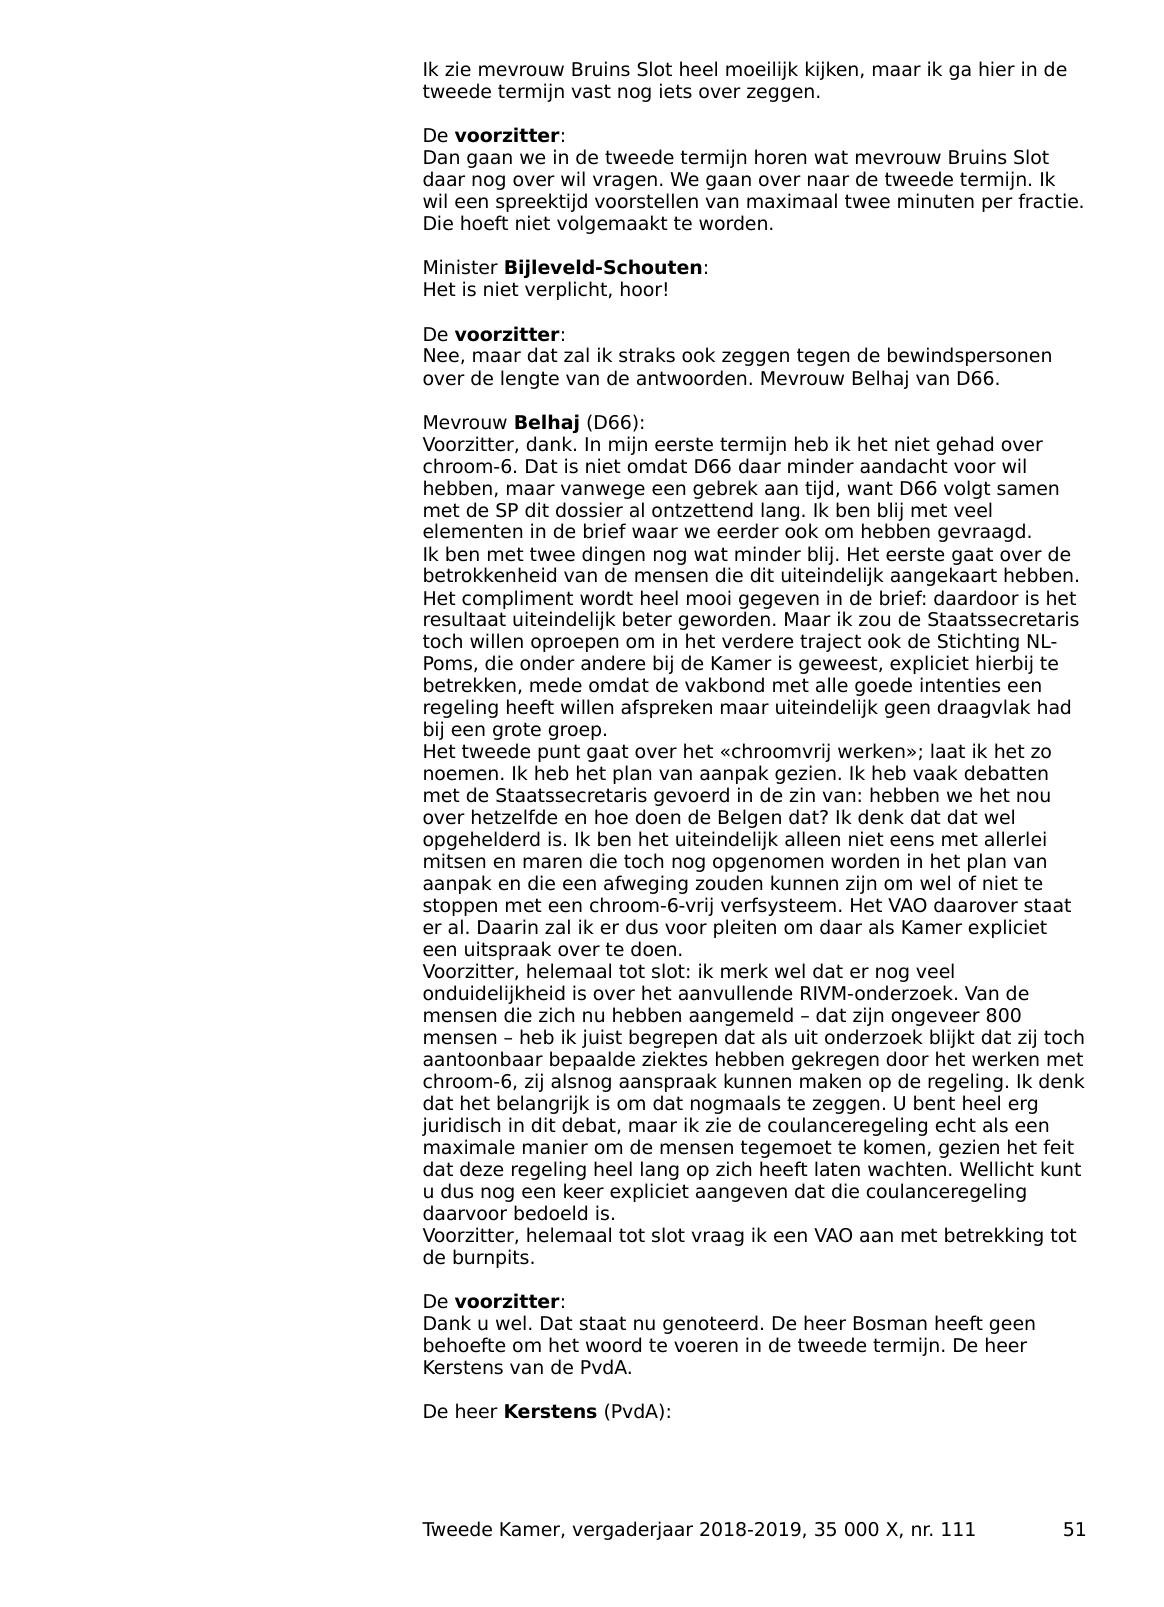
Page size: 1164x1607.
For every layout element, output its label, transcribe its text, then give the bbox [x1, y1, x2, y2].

text De voorzitter: [422, 1291, 1087, 1313]
text Voorzitter, helemaal tot slot vraag ik een VAO aan met betrekking tot de burnpits. [422, 1225, 1087, 1269]
text Het tweede punt gaat over het «chroomvrij werken»; laat ik het zo noemen. Ik heb het plan van aanpak gezien. Ik heb vaak debatten met de Staatssecretaris gevoerd in de zin van: hebben we het nou over hetzelfde en hoe doen de Belgen dat? Ik denk dat dat wel opgehelderd is. Ik ben het uiteindelijk alleen niet eens met allerlei mitsen en maren die toch nog opgenomen worden in het plan van aanpak en die een afweging zouden kunnen zijn om wel of niet te stoppen met een chroom-6-vrij verfsysteem. Het VAO daarover staat er al. Daarin zal ik er dus voor pleiten om daar als Kamer expliciet een uitspraak over te doen. [422, 741, 1087, 961]
text Mevrouw Belhaj (D66): [422, 412, 1087, 433]
text Dank u wel. Dat staat nu genoteerd. De heer Bosman heeft geen behoefte om het woord te voeren in de tweede termijn. De heer Kerstens van de PvdA. [422, 1313, 1087, 1379]
text Voorzitter, dank. In mijn eerste termijn heb ik het niet gehad over chroom-6. Dat is niet omdat D66 daar minder aandacht voor wil hebben, maar vanwege een gebrek aan tijd, want D66 volgt samen met de SP dit dossier al ontzettend lang. Ik ben blij met veel elementen in de brief waar we eerder ook om hebben gevraagd. [422, 433, 1087, 543]
text Ik ben met twee dingen nog wat minder blij. Het eerste gaat over de betrokkenheid van de mensen die dit uiteindelijk aangekaart hebben. Het compliment wordt heel mooi gegeven in de brief: daardoor is het resultaat uiteindelijk beter geworden. Maar ik zou de Staatssecretaris toch willen oproepen om in het verdere traject ook de Stichting NL-Poms, die onder andere bij de Kamer is geweest, expliciet hierbij te betrekken, mede omdat de vakbond met alle goede intenties een regeling heeft willen afspreken maar uiteindelijk geen draagvlak had bij een grote groep. [422, 543, 1087, 741]
text Dan gaan we in de tweede termijn horen wat mevrouw Bruins Slot daar nog over wil vragen. We gaan over naar de tweede termijn. Ik wil een spreektijd voorstellen van maximaal twee minuten per fractie. Die hoeft niet volgemaakt te worden. [422, 147, 1087, 235]
text Nee, maar dat zal ik straks ook zeggen tegen de bewindspersonen over de lengte van de antwoorden. Mevrouw Belhaj van D66. [422, 345, 1087, 389]
text De voorzitter: [422, 125, 1087, 147]
text Minister Bijleveld-Schouten: [422, 257, 1087, 279]
text Het is niet verplicht, hoor! [422, 279, 1087, 301]
text Ik zie mevrouw Bruins Slot heel moeilijk kijken, maar ik ga hier in de tweede termijn vast nog iets over zeggen. [422, 59, 1087, 103]
text Voorzitter, helemaal tot slot: ik merk wel dat er nog veel onduidelijkheid is over het aanvullende RIVM-onderzoek. Van de mensen die zich nu hebben aangemeld – dat zijn ongeveer 800 mensen – heb ik juist begrepen dat als uit onderzoek blijkt dat zij toch aantoonbaar bepaalde ziektes hebben gekregen door het werken met chroom-6, zij alsnog aanspraak kunnen maken op de regeling. Ik denk dat het belangrijk is om dat nogmaals te zeggen. U bent heel erg juridisch in dit debat, maar ik zie de coulanceregeling echt als een maximale manier om de mensen tegemoet te komen, gezien het feit dat deze regeling heel lang op zich heeft laten wachten. Wellicht kunt u dus nog een keer expliciet aangeven dat die coulanceregeling daarvoor bedoeld is. [422, 961, 1087, 1225]
text De voorzitter: [422, 323, 1087, 345]
text De heer Kerstens (PvdA): [422, 1401, 1087, 1423]
